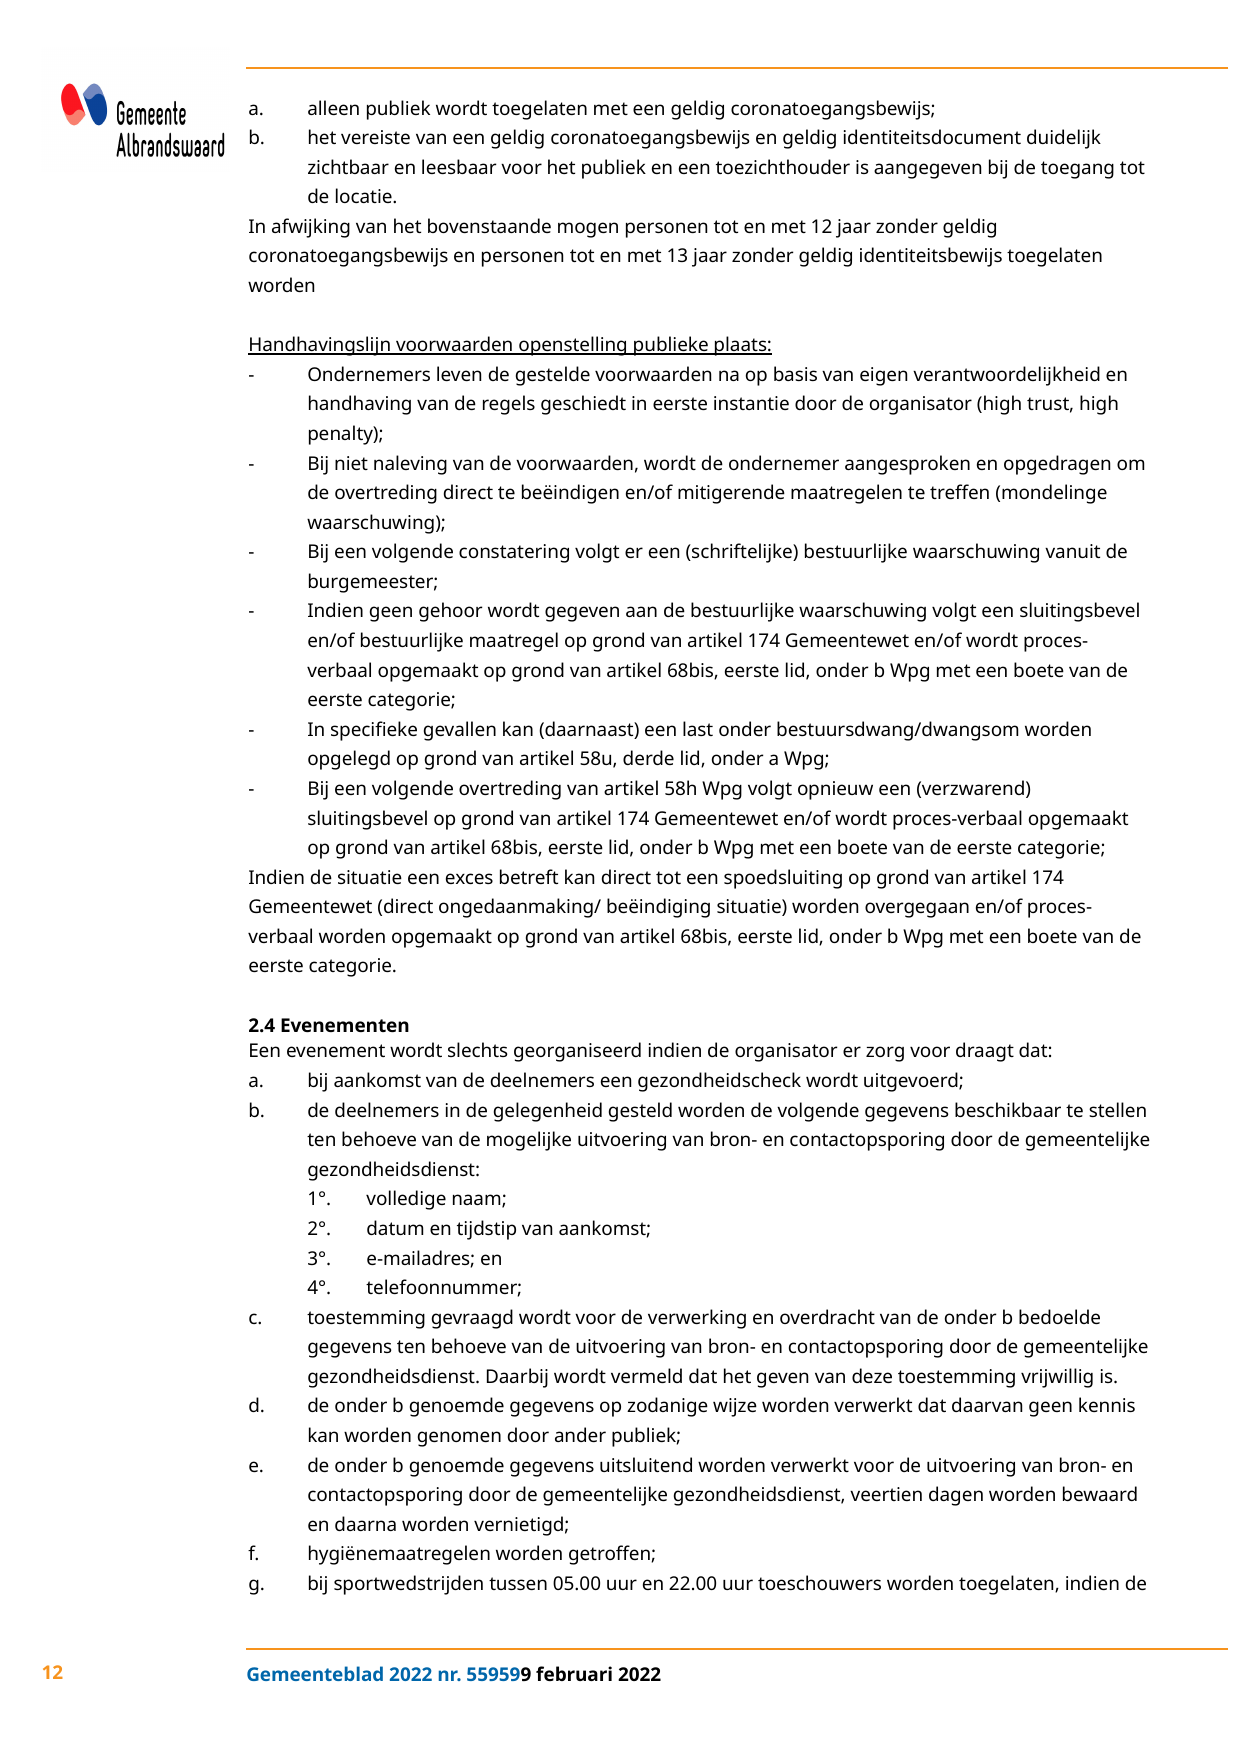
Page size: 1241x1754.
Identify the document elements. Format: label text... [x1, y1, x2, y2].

list Bij niet naleving van de voorwaarden, wordt de ondernemer aangesproken en opgedragen om de overtreding direct te beëindigen en/of mitigerende maatregelen te treffen (mondelinge waarschuwing); [248, 450, 1152, 535]
text Indien de situatie een exces betreft kan direct tot een spoedsluiting op grond van artikel 174 Gemeentewet (direct ongedaanmaking/ beëindiging situatie) worden overgegaan en/of proces-verbaal worden opgemaakt op grond van artikel 68bis, eerste lid, onder b Wpg met een boete van de eerste categorie. [248, 864, 1152, 978]
list toestemming gevraagd wordt voor de verwerking en overdracht van de onder b bedoelde gegevens ten behoeve van de uitvoering van bron- en contactopsporing door de gemeentelijke gezondheidsdienst. Daarbij wordt vermeld dat het geven van deze toestemming vrijwillig is. [248, 1304, 1152, 1389]
list Indien geen gehoor wordt gegeven aan de bestuurlijke waarschuwing volgt een sluitingsbevel en/of bestuurlijke maatregel op grond van artikel 174 Gemeentewet en/of wordt proces-verbaal opgemaakt op grond van artikel 68bis, eerste lid, onder b Wpg met een boete van de eerste categorie; [248, 598, 1152, 712]
list Bij een volgende overtreding van artikel 58h Wpg volgt opnieuw een (verzwarend) sluitingsbevel op grond van artikel 174 Gemeentewet en/of wordt proces-verbaal opgemaakt op grond van artikel 68bis, eerste lid, onder b Wpg met een boete van de eerste categorie; [248, 775, 1152, 860]
text Een evenement wordt slechts georganiseerd indien de organisator er zorg voor draagt dat: [248, 1038, 1152, 1063]
list de onder b genoemde gegevens op zodanige wijze worden verwerkt dat daarvan geen kennis kan worden genomen door ander publiek; [248, 1393, 1152, 1448]
list hygiënemaatregelen worden getroffen; [248, 1541, 1152, 1566]
list volledige naam; [307, 1186, 1152, 1211]
picture [41, 47, 231, 172]
list bij sportwedstrijden tussen 05.00 uur en 22.00 uur toeschouwers worden toegelaten, indien de [248, 1570, 1152, 1596]
list Ondernemers leven de gestelde voorwaarden na op basis van eigen verantwoordelijkheid en handhaving van de regels geschiedt in eerste instantie door de organisator (high trust, high penalty); [248, 361, 1152, 446]
list telefoonnummer; [307, 1274, 1152, 1300]
list de onder b genoemde gegevens uitsluitend worden verwerkt voor de uitvoering van bron- en contactopsporing door de gemeentelijke gezondheidsdienst, veertien dagen worden bewaard en daarna worden vernietigd; [248, 1452, 1152, 1537]
list het vereiste van een geldig coronatoegangsbewijs en geldig identiteitsdocument duidelijk zichtbaar en leesbaar voor het publiek en een toezichthouder is aangegeven bij de toegang tot de locatie. [248, 124, 1152, 209]
list alleen publiek wordt toegelaten met een geldig coronatoegangsbewijs; [248, 95, 1152, 121]
text Handhavingslijn voorwaarden openstelling publieke plaats: [248, 331, 1152, 357]
list e-mailadres; en [307, 1245, 1152, 1270]
list de deelnemers in de gelegenheid gesteld worden de volgende gegevens beschikbaar te stellen ten behoeve van de mogelijke uitvoering van bron- en contactopsporing door de gemeentelijke gezondheidsdienst: [248, 1097, 1152, 1182]
list Bij een volgende constatering volgt er een (schriftelijke) bestuurlijke waarschuwing vanuit de burgemeester; [248, 538, 1152, 594]
list In specifieke gevallen kan (daarnaast) een last onder bestuursdwang/dwangsom worden opgelegd op grond van artikel 58u, derde lid, onder a Wpg; [248, 716, 1152, 771]
list bij aankomst van de deelnemers een gezondheidscheck wordt uitgevoerd; [248, 1067, 1152, 1093]
text 2.4 Evenementen [248, 1012, 1152, 1038]
text In afwijking van het bovenstaande mogen personen tot en met 12 jaar zonder geldig coronatoegangsbewijs en personen tot en met 13 jaar zonder geldig identiteitsbewijs toegelaten worden [248, 213, 1152, 298]
list datum en tijdstip van aankomst; [307, 1215, 1152, 1241]
